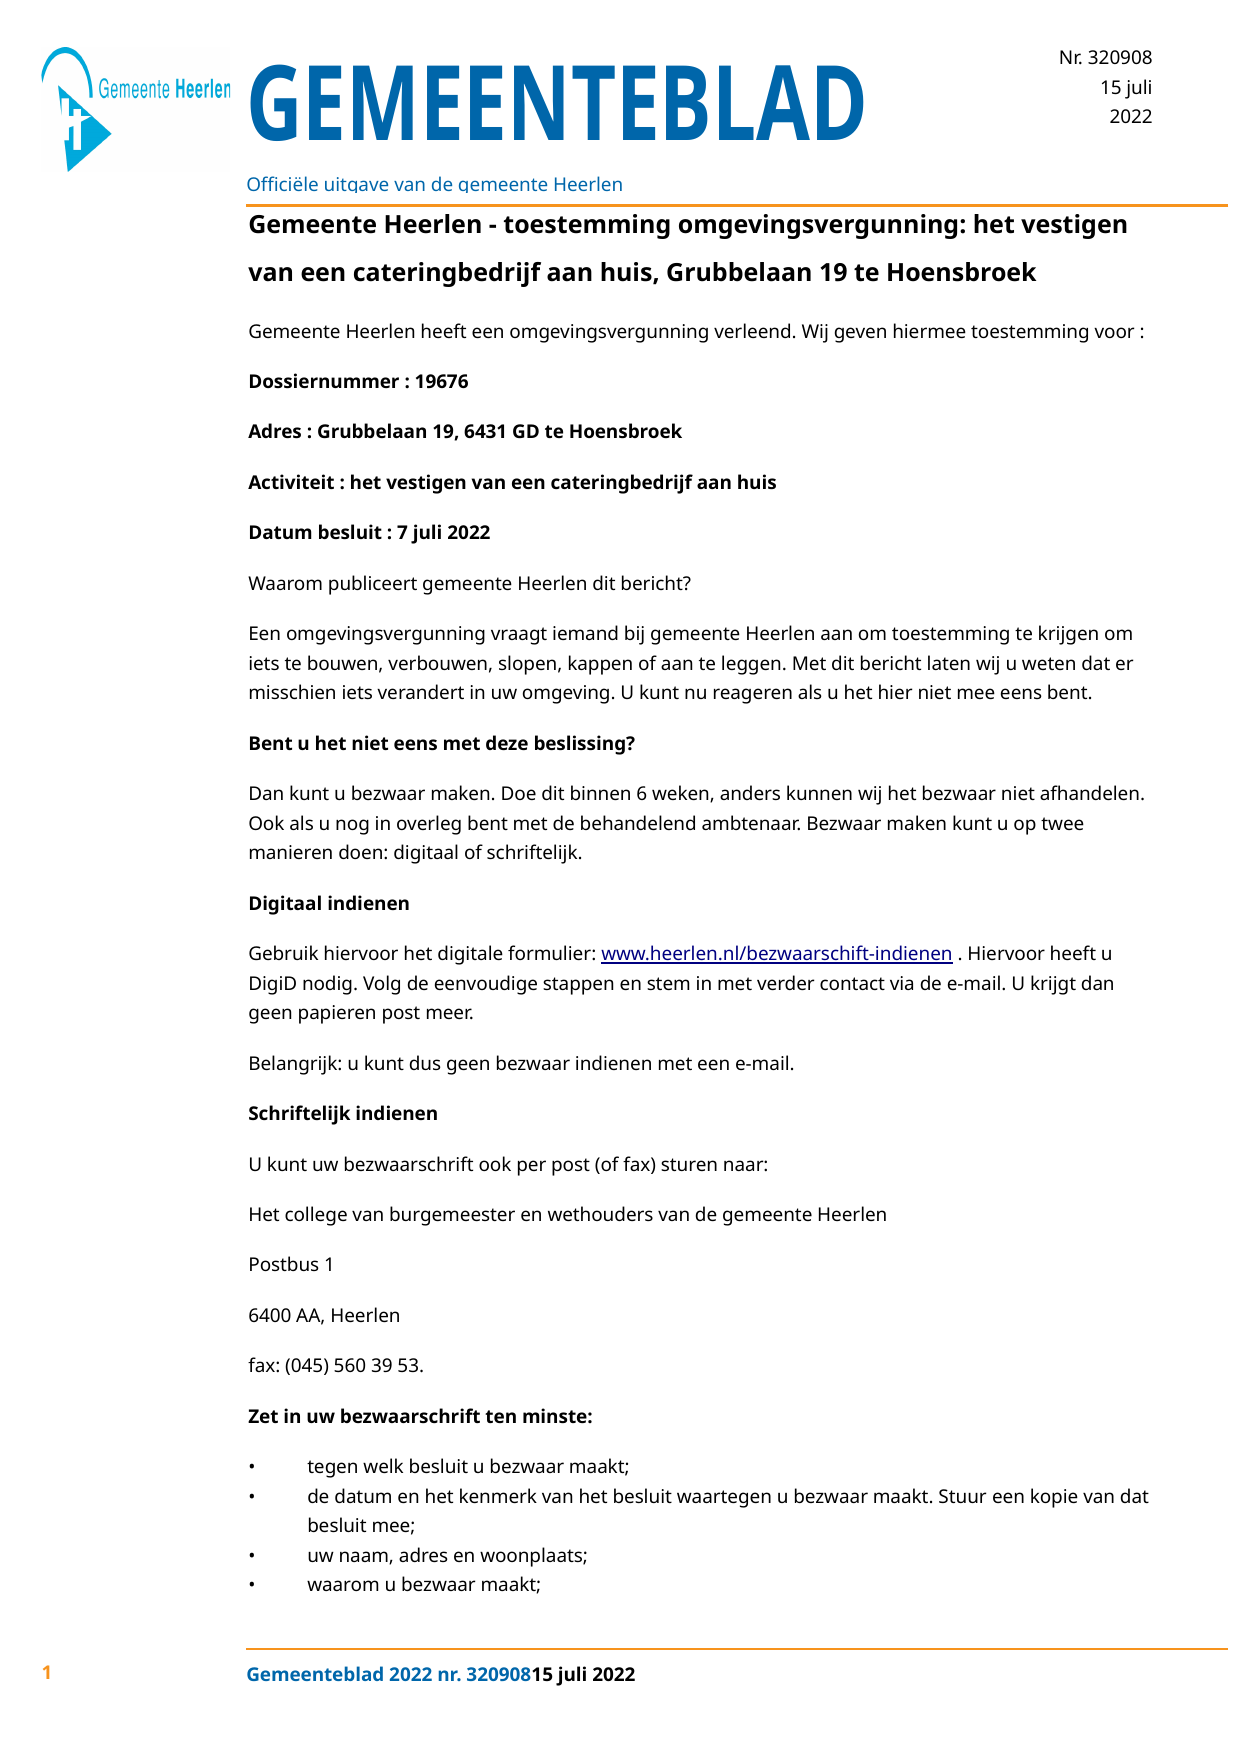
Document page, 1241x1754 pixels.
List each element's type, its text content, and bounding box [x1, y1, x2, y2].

picture [41, 47, 231, 172]
text U kunt uw bezwaarschrift ook per post (of fax) sturen naar: [248, 1151, 1152, 1177]
picture [41, 47, 59, 70]
text Zet in uw bezwaarschrift ten minste: [248, 1403, 1152, 1429]
text Dossiernummer : 19676 [248, 368, 1152, 394]
text Digitaal indienen [248, 890, 1152, 916]
text Postbus 1 [248, 1252, 1152, 1277]
text Activiteit : het vestigen van een cateringbedrijf aan huis [248, 469, 1152, 495]
text 6400 AA, Heerlen [248, 1302, 1152, 1328]
text fax: (045) 560 39 53. [248, 1352, 1152, 1378]
list de datum en het kenmerk van het besluit waartegen u bezwaar maakt. Stuur een kopie van dat besluit mee; [248, 1483, 1152, 1538]
list waarom u bezwaar maakt; [248, 1572, 1152, 1597]
text Schriftelijk indienen [248, 1100, 1152, 1126]
text Bent u het niet eens met deze beslissing? [248, 730, 1152, 756]
text Waarom publiceert gemeente Heerlen dit bericht? [248, 570, 1152, 596]
text Adres : Grubbelaan 19, 6431 GD te Hoensbroek [248, 419, 1152, 444]
text Gemeente Heerlen - toestemming omgevingsvergunning: het vestigen van een cateringbedrijf aan huis, Grubbelaan 19 te Hoensbroek [248, 207, 1152, 288]
list uw naam, adres en woonplaats; [248, 1542, 1152, 1568]
text Datum besluit : 7 juli 2022 [248, 519, 1152, 545]
text Belangrijk: u kunt dus geen bezwaar indienen met een e-mail. [248, 1050, 1152, 1076]
text Een omgevingsvergunning vraagt iemand bij gemeente Heerlen aan om toestemming te krijgen om iets te bouwen, verbouwen, slopen, kappen of aan te leggen. Met dit bericht laten wij u weten dat er misschien iets verandert in uw omgeving. U kunt nu reageren als u het hier niet mee eens bent. [248, 620, 1152, 705]
list tegen welk besluit u bezwaar maakt; [248, 1453, 1152, 1479]
text Dan kunt u bezwaar maken. Doe dit binnen 6 weken, anders kunnen wij het bezwaar niet afhandelen. Ook als u nog in overleg bent met de behandelend ambtenaar. Bezwaar maken kunt u op twee manieren doen: digitaal of schriftelijk. [248, 780, 1152, 865]
text Het college van burgemeester en wethouders van de gemeente Heerlen [248, 1201, 1152, 1227]
text Gebruik hiervoor het digitale formulier: www.heerlen.nl/bezwaarschift-indienen . Hiervoor heeft u DigiD nodig. Volg de eenvoudige stappen en stem in met verder contact via de e-mail. U krijgt dan geen papieren post meer. [248, 940, 1152, 1025]
text Gemeente Heerlen heeft een omgevingsvergunning verleend. Wij geven hiermee toestemming voor : [248, 318, 1152, 344]
